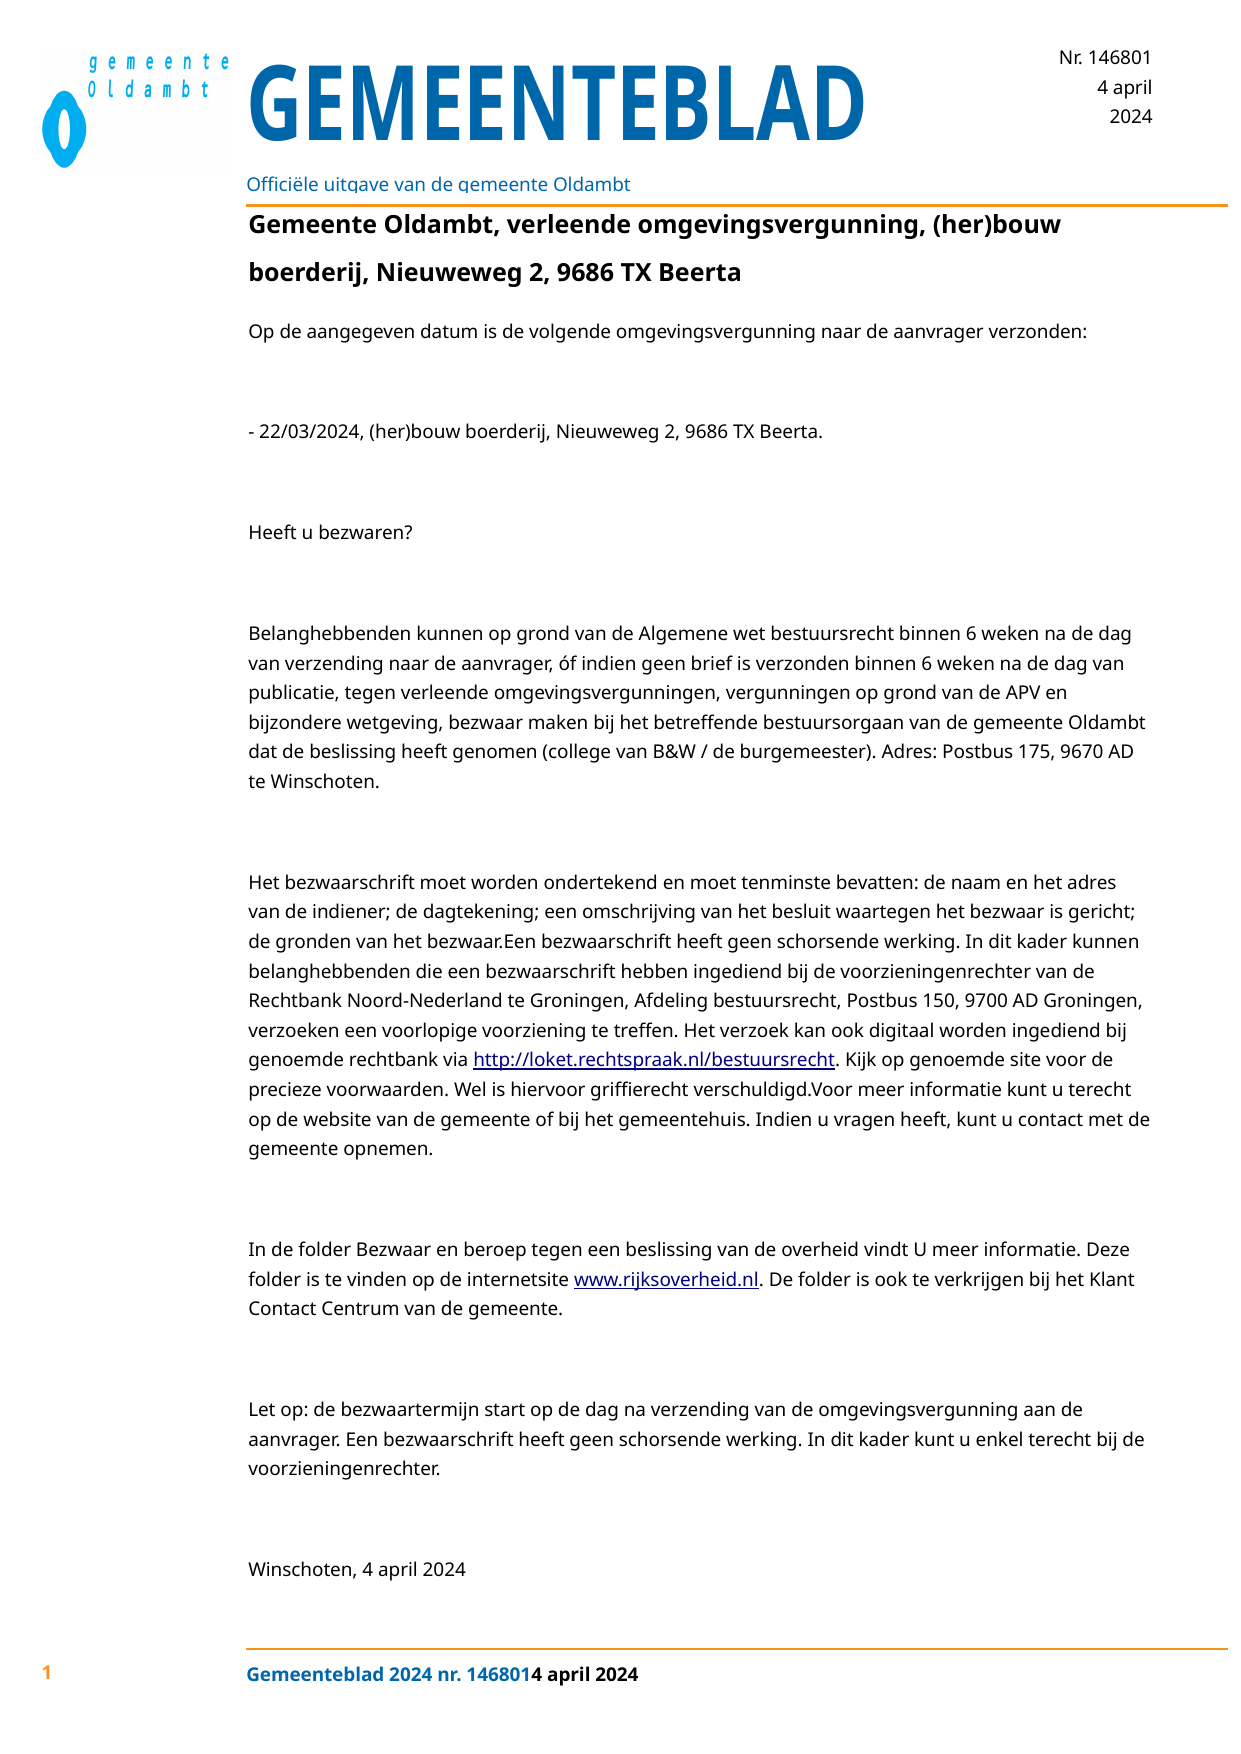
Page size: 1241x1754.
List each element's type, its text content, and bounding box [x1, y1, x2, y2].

text Gemeente Oldambt, verleende omgevingsvergunning, (her)bouw boerderij, Nieuweweg 2, 9686 TX Beerta [248, 207, 1152, 288]
text Let op: de bezwaartermijn start op de dag na verzending van de omgevingsvergunning aan de aanvrager. Een bezwaarschrift heeft geen schorsende werking. In dit kader kunt u enkel terecht bij de voorzieningenrechter. [248, 1396, 1152, 1481]
text Op de aangegeven datum is de volgende omgevingsvergunning naar de aanvrager verzonden: [248, 318, 1152, 344]
text Het bezwaarschrift moet worden ondertekend en moet tenminste bevatten: de naam en het adres van de indiener; de dagtekening; een omschrijving van het besluit waartegen het bezwaar is gericht; de gronden van het bezwaar.Een bezwaarschrift heeft geen schorsende werking. In dit kader kunnen belanghebbenden die een bezwaarschrift hebben ingediend bij de voorzieningenrechter van de Rechtbank Noord-Nederland te Groningen, Afdeling bestuursrecht, Postbus 150, 9700 AD Groningen, verzoeken een voorlopige voorziening te treffen. Het verzoek kan ook digitaal worden ingediend bij genoemde rechtbank via http://loket.rechtspraak.nl/bestuursrecht. Kijk op genoemde site voor de precieze voorwaarden. Wel is hiervoor griffierecht verschuldigd.Voor meer informatie kunt u terecht op de website van de gemeente of bij het gemeentehuis. Indien u vragen heeft, kunt u contact met de gemeente opnemen. [248, 869, 1152, 1161]
text Winschoten, 4 april 2024 [248, 1556, 1152, 1582]
text In de folder Bezwaar en beroep tegen een beslissing van de overheid vindt U meer informatie. Deze folder is te vinden op de internetsite www.rijksoverheid.nl. De folder is ook te verkrijgen bij het Klant Contact Centrum van de gemeente. [248, 1236, 1152, 1321]
text Heeft u bezwaren? [248, 519, 1152, 545]
text Belanghebbenden kunnen op grond van de Algemene wet bestuursrecht binnen 6 weken na de dag van verzending naar de aanvrager, óf indien geen brief is verzonden binnen 6 weken na de dag van publicatie, tegen verleende omgevingsvergunningen, vergunningen op grond van de APV en bijzondere wetgeving, bezwaar maken bij het betreffende bestuursorgaan van de gemeente Oldambt dat de beslissing heeft genomen (college van B&W / de burgemeester). Adres: Postbus 175, 9670 AD te Winschoten. [248, 620, 1152, 794]
text - 22/03/2024, (her)bouw boerderij, Nieuweweg 2, 9686 TX Beerta. [248, 419, 1152, 444]
picture [41, 47, 231, 172]
